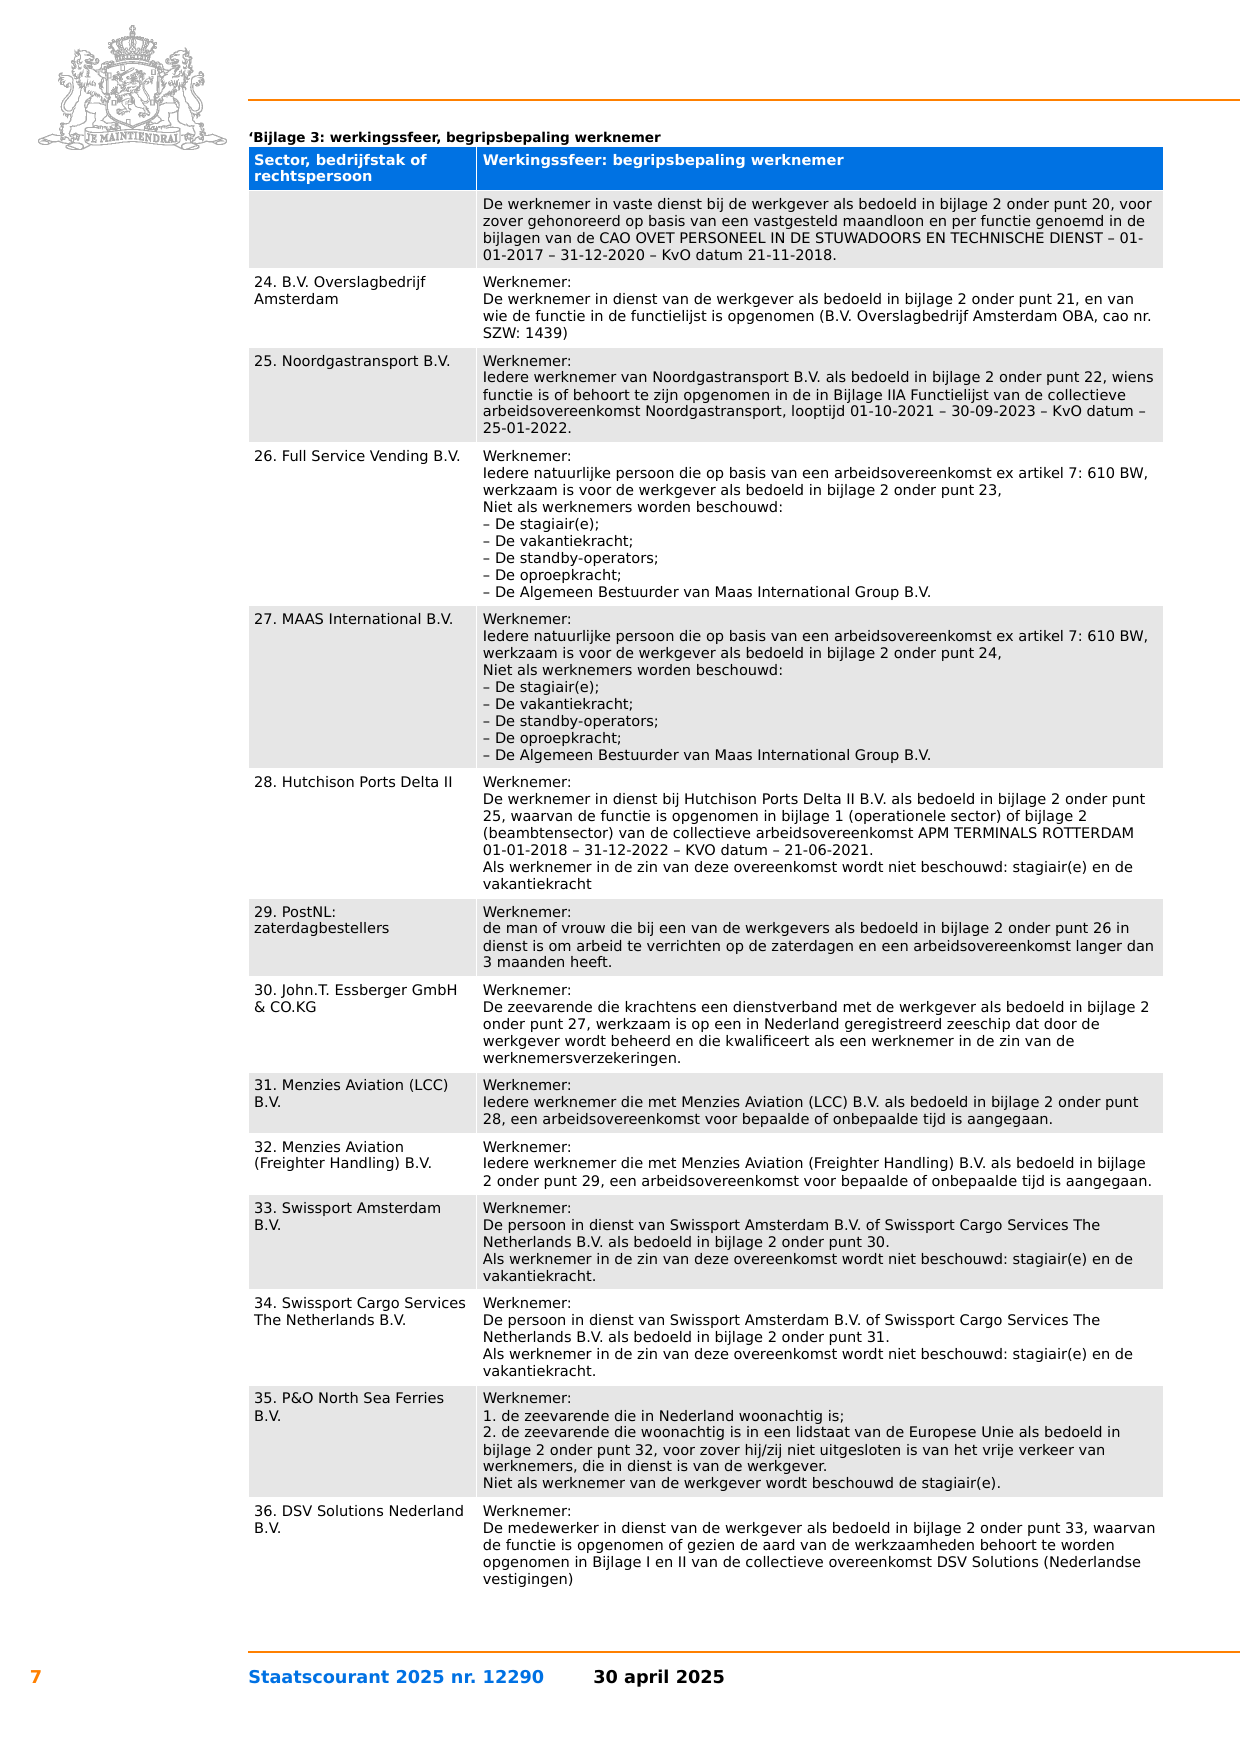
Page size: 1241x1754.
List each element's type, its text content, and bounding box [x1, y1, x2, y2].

table_cell Werknemer: De werknemer in dienst bij Hutchison Ports Delta II B.V. als bedoeld in bijlage 2 onder punt 25, waarvan de functie is opgenomen in bijlage 1 (operationele sector) of bijlage 2 (beambtensector) van de collectieve arbeidsovereenkomst APM TERMINALS ROTTERDAM 01-01-2018 – 31-12-2022 – KVO datum – 21-06-2021. Als werknemer in de zin van deze overeenkomst wordt niet beschouwd: stagiair(e) en de vakantiekracht [477, 770, 1163, 898]
table_cell Werknemer: Iedere werknemer van Noordgastransport B.V. als bedoeld in bijlage 2 onder punt 22, wiens functie is of behoort te zijn opgenomen in de in Bijlage IIA Functielijst van de collectieve arbeidsovereenkomst Noordgastransport, looptijd 01-10-2021 – 30-09-2023 – KvO datum – 25-01-2022. [477, 348, 1163, 442]
table_cell Sector, bedrijfstak of rechtspersoon [249, 147, 476, 190]
table_cell Werknemer: 1. de zeevarende die in Nederland woonachtig is; 2. de zeevarende die woonachtig is in een lidstaat van de Europese Unie als bedoeld in bijlage 2 onder punt 32, voor zover hij/zij niet uitgesloten is van het vrije verkeer van werknemers, die in dienst is van de werkgever. Niet als werknemer van de werkgever wordt beschouwd de stagiair(e). [477, 1386, 1163, 1497]
table_cell 35. P&O North Sea Ferries B.V. [249, 1386, 476, 1497]
table_cell Werknemer: Iedere werknemer die met Menzies Aviation (LCC) B.V. als bedoeld in bijlage 2 onder punt 28, een arbeidsovereenkomst voor bepaalde of onbepaalde tijd is aangegaan. [477, 1073, 1163, 1133]
table_cell 33. Swissport Amsterdam B.V. [249, 1195, 476, 1289]
table_cell Werknemer: Iedere werknemer die met Menzies Aviation (Freighter Handling) B.V. als bedoeld in bijlage 2 onder punt 29, een arbeidsovereenkomst voor bepaalde of onbepaalde tijd is aangegaan. [477, 1134, 1163, 1194]
table_cell Werknemer: Iedere natuurlijke persoon die op basis van een arbeidsovereenkomst ex artikel 7: 610 BW, werkzaam is voor de werkgever als bedoeld in bijlage 2 onder punt 23, Niet als werknemers worden beschouwd: – De stagiair(e); – De vakantiekracht; – De standby-operators; – De oproepkracht; – De Algemeen Bestuurder van Maas International Group B.V. [477, 443, 1163, 605]
table_cell Werkingssfeer: begripsbepaling werknemer [477, 147, 1163, 190]
table_cell 34. Swissport Cargo Services The Netherlands B.V. [249, 1290, 476, 1385]
table_cell 31. Menzies Aviation (LCC) B.V. [249, 1073, 476, 1133]
table_header ‘Bijlage 3: werkingssfeer, begripsbepaling werknemer [248, 130, 1163, 146]
table_cell 30. John.T. Essberger GmbH & CO.KG [249, 977, 476, 1071]
picture [38, 25, 227, 150]
table_cell 36. DSV Solutions Nederland B.V. [249, 1498, 476, 1592]
table_cell Werknemer: De persoon in dienst van Swissport Amsterdam B.V. of Swissport Cargo Services The Netherlands B.V. als bedoeld in bijlage 2 onder punt 30. Als werknemer in de zin van deze overeenkomst wordt niet beschouwd: stagiair(e) en de vakantiekracht. [477, 1195, 1163, 1289]
table_cell Werknemer: Iedere natuurlijke persoon die op basis van een arbeidsovereenkomst ex artikel 7: 610 BW, werkzaam is voor de werkgever als bedoeld in bijlage 2 onder punt 24, Niet als werknemers worden beschouwd: – De stagiair(e); – De vakantiekracht; – De standby-operators; – De oproepkracht; – De Algemeen Bestuurder van Maas International Group B.V. [477, 606, 1163, 768]
table_cell De werknemer in vaste dienst bij de werkgever als bedoeld in bijlage 2 onder punt 20, voor zover gehonoreerd op basis van een vastgesteld maandloon en per functie genoemd in de bijlagen van de CAO OVET PERSONEEL IN DE STUWADOORS EN TECHNISCHE DIENST – 01-01-2017 – 31-12-2020 – KvO datum 21-11-2018. [477, 191, 1163, 268]
table_cell 28. Hutchison Ports Delta II [249, 770, 476, 898]
table_cell Werknemer: De persoon in dienst van Swissport Amsterdam B.V. of Swissport Cargo Services The Netherlands B.V. als bedoeld in bijlage 2 onder punt 31. Als werknemer in de zin van deze overeenkomst wordt niet beschouwd: stagiair(e) en de vakantiekracht. [477, 1290, 1163, 1385]
table_cell Werknemer: De werknemer in dienst van de werkgever als bedoeld in bijlage 2 onder punt 21, en van wie de functie in de functielijst is opgenomen (B.V. Overslagbedrijf Amsterdam OBA, cao nr. SZW: 1439) [477, 269, 1163, 347]
table_cell Werknemer: de man of vrouw die bij een van de werkgevers als bedoeld in bijlage 2 onder punt 26 in dienst is om arbeid te verrichten op de zaterdagen en een arbeidsovereenkomst langer dan 3 maanden heeft. [477, 899, 1163, 976]
table_cell Werknemer: De zeevarende die krachtens een dienstverband met de werkgever als bedoeld in bijlage 2 onder punt 27, werkzaam is op een in Nederland geregistreerd zeeschip dat door de werkgever wordt beheerd en die kwalificeert als een werknemer in de zin van de werknemersverzekeringen. [477, 977, 1163, 1071]
table_cell 26. Full Service Vending B.V. [249, 443, 476, 605]
table_cell Werknemer: De medewerker in dienst van de werkgever als bedoeld in bijlage 2 onder punt 33, waarvan de functie is opgenomen of gezien de aard van de werkzaamheden behoort te worden opgenomen in Bijlage I en II van de collectieve overeenkomst DSV Solutions (Nederlandse vestigingen) [477, 1498, 1163, 1592]
table_cell 29. PostNL: zaterdagbestellers [249, 899, 476, 976]
table_cell 24. B.V. Overslagbedrijf Amsterdam [249, 269, 476, 347]
table_cell 27. MAAS International B.V. [249, 606, 476, 768]
table_cell 32. Menzies Aviation (Freighter Handling) B.V. [249, 1134, 476, 1194]
table_cell 25. Noordgastransport B.V. [249, 348, 476, 442]
table_cell [249, 191, 476, 268]
